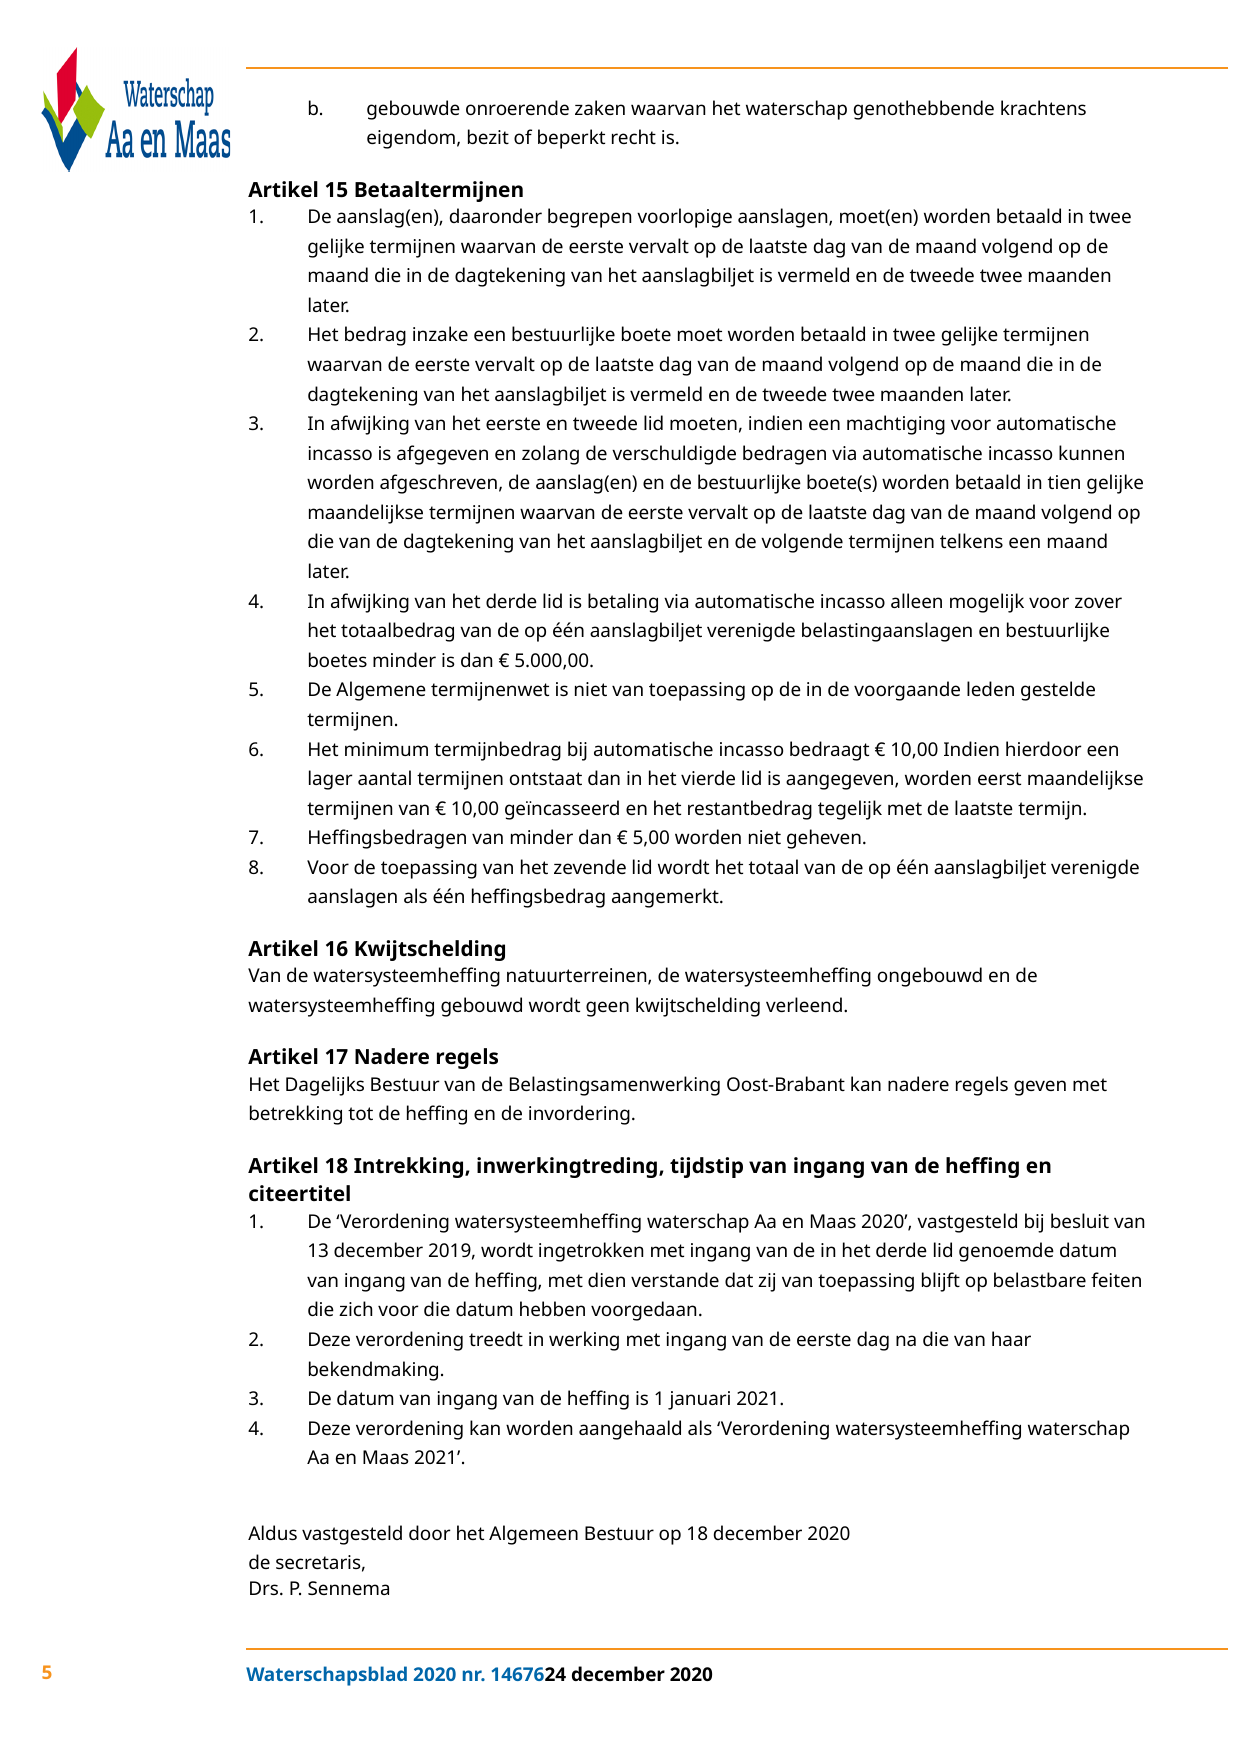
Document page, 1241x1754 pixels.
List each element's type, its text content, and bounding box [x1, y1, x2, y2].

text Artikel 18 Intrekking, inwerkingtreding, tijdstip van ingang van de heffing en citeertitel [248, 1151, 1152, 1208]
list Heffingsbedragen van minder dan € 5,00 worden niet geheven. [248, 824, 1152, 850]
list Deze verordening kan worden aangehaald als ‘Verordening watersysteemheffing waterschap Aa en Maas 2021’. [248, 1415, 1152, 1470]
list De datum van ingang van de heffing is 1 januari 2021. [248, 1385, 1152, 1411]
list De Algemene termijnenwet is niet van toepassing op de in de voorgaande leden gestelde termijnen. [248, 677, 1152, 732]
list De aanslag(en), daaronder begrepen voorlopige aanslagen, moet(en) worden betaald in twee gelijke termijnen waarvan de eerste vervalt op de laatste dag van de maand volgend op de maand die in de dagtekening van het aanslagbiljet is vermeld en de tweede twee maanden later. [248, 203, 1152, 318]
text Het Dagelijks Bestuur van de Belastingsamenwerking Oost-Brabant kan nadere regels geven met betrekking tot de heffing en de invordering. [248, 1071, 1152, 1126]
text Drs. P. Sennema [248, 1575, 1152, 1601]
text Aldus vastgesteld door het Algemeen Bestuur op 18 december 2020 [248, 1520, 1152, 1545]
list gebouwde onroerende zaken waarvan het waterschap genothebbende krachtens eigendom, bezit of beperkt recht is. [307, 95, 1152, 150]
text de secretaris, [248, 1549, 1152, 1575]
text Artikel 16 Kwijtschelding [248, 934, 1152, 962]
list Het minimum termijnbedrag bij automatische incasso bedraagt € 10,00 Indien hierdoor een lager aantal termijnen ontstaat dan in het vierde lid is aangegeven, worden eerst maandelijkse termijnen van € 10,00 geïncasseerd en het restantbedrag tegelijk met de laatste termijn. [248, 736, 1152, 821]
list Deze verordening treedt in werking met ingang van de eerste dag na die van haar bekendmaking. [248, 1326, 1152, 1381]
text Artikel 15 Betaaltermijnen [248, 175, 1152, 203]
list Voor de toepassing van het zevende lid wordt het totaal van de op één aanslagbiljet verenigde aanslagen als één heffingsbedrag aangemerkt. [248, 854, 1152, 909]
list In afwijking van het derde lid is betaling via automatische incasso alleen mogelijk voor zover het totaalbedrag van de op één aanslagbiljet verenigde belastingaanslagen en bestuurlijke boetes minder is dan € 5.000,00. [248, 588, 1152, 673]
list In afwijking van het eerste en tweede lid moeten, indien een machtiging voor automatische incasso is afgegeven en zolang de verschuldigde bedragen via automatische incasso kunnen worden afgeschreven, de aanslag(en) en de bestuurlijke boete(s) worden betaald in tien gelijke maandelijkse termijnen waarvan de eerste vervalt op de laatste dag van de maand volgend op die van de dagtekening van het aanslagbiljet en de volgende termijnen telkens een maand later. [248, 410, 1152, 584]
text Artikel 17 Nadere regels [248, 1042, 1152, 1071]
list Het bedrag inzake een bestuurlijke boete moet worden betaald in twee gelijke termijnen waarvan de eerste vervalt op de laatste dag van de maand volgend op de maand die in de dagtekening van het aanslagbiljet is vermeld en de tweede twee maanden later. [248, 322, 1152, 406]
list De ‘Verordening watersysteemheffing waterschap Aa en Maas 2020’, vastgesteld bij besluit van 13 december 2019, wordt ingetrokken met ingang van de in het derde lid genoemde datum van ingang van de heffing, met dien verstande dat zij van toepassing blijft op belastbare feiten die zich voor die datum hebben voorgedaan. [248, 1208, 1152, 1322]
picture [41, 47, 231, 172]
text Van de watersysteemheffing natuurterreinen, de watersysteemheffing ongebouwd en de watersysteemheffing gebouwd wordt geen kwijtschelding verleend. [248, 962, 1152, 1018]
